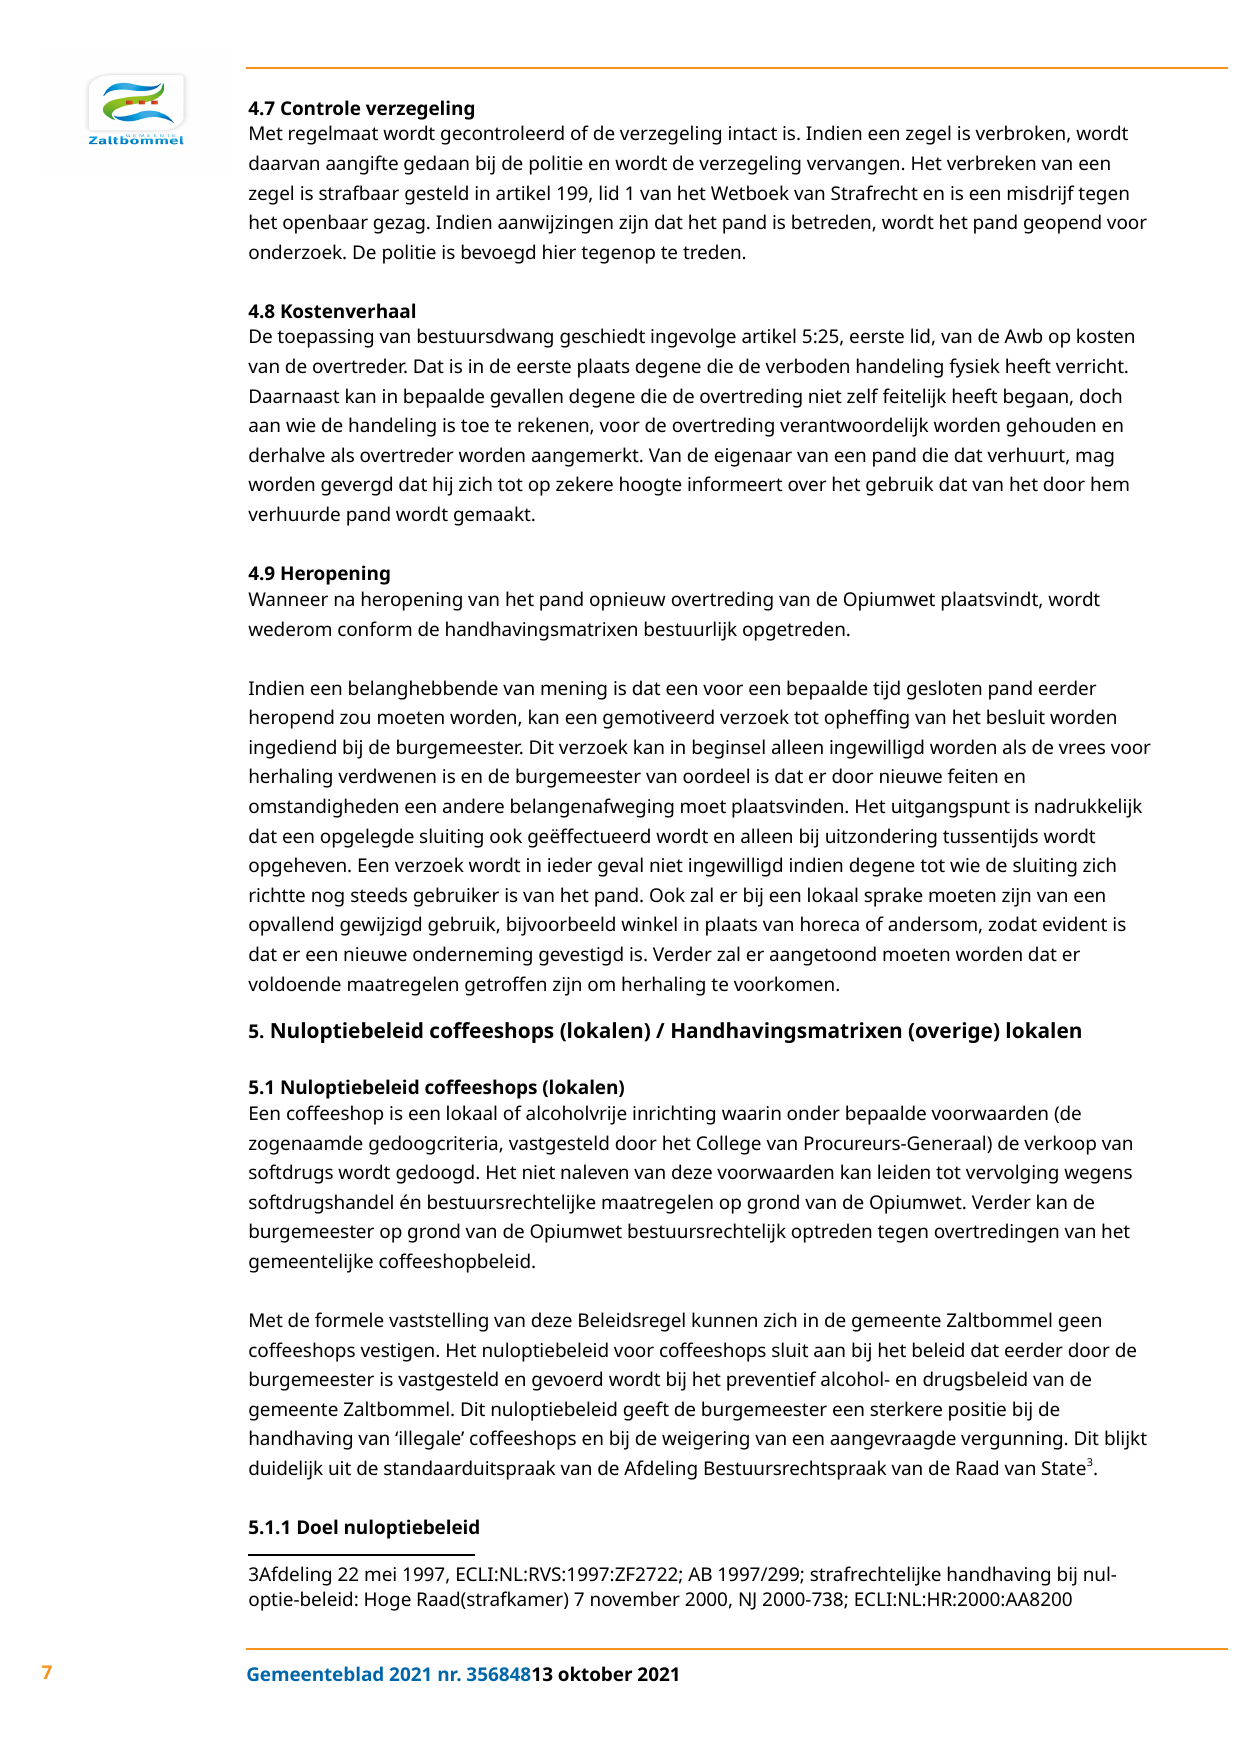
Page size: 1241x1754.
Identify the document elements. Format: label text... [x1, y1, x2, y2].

text 5.1 Nuloptiebeleid coffeeshops (lokalen) [248, 1074, 1152, 1100]
text 5. Nuloptiebeleid coffeeshops (lokalen) / Handhavingsmatrixen (overige) lokalen [248, 1016, 1152, 1045]
text Wanneer na heropening van het pand opnieuw overtreding van de Opiumwet plaatsvindt, wordt wederom conform de handhavingsmatrixen bestuurlijk opgetreden. [248, 586, 1152, 641]
text Met regelmaat wordt gecontroleerd of de verzegeling intact is. Indien een zegel is verbroken, wordt daarvan aangifte gedaan bij de politie en wordt de verzegeling vervangen. Het verbreken van een zegel is strafbaar gesteld in artikel 199, lid 1 van het Wetboek van Strafrecht en is een misdrijf tegen het openbaar gezag. Indien aanwijzingen zijn dat het pand is betreden, wordt het pand geopend voor onderzoek. De politie is bevoegd hier tegenop te treden. [248, 121, 1152, 264]
text 4.8 Kostenverhaal [248, 298, 1152, 324]
text Met de formele vaststelling van deze Beleidsregel kunnen zich in de gemeente Zaltbommel geen coffeeshops vestigen. Het nuloptiebeleid voor coffeeshops sluit aan bij het beleid dat eerder door de burgemeester is vastgesteld en gevoerd wordt bij het preventief alcohol- en drugsbeleid van de gemeente Zaltbommel. Dit nuloptiebeleid geeft de burgemeester een sterkere positie bij de handhaving van ‘illegale’ coffeeshops en bij de weigering van een aangevraagde vergunning. Dit blijkt duidelijk uit de standaarduitspraak van de Afdeling Bestuursrechtspraak van de Raad van State. [248, 1307, 1152, 1481]
text De toepassing van bestuursdwang geschiedt ingevolge artikel 5:25, eerste lid, van de Awb op kosten van de overtreder. Dat is in de eerste plaats degene die de verboden handeling fysiek heeft verricht. Daarnaast kan in bepaalde gevallen degene die de overtreding niet zelf feitelijk heeft begaan, doch aan wie de handeling is toe te rekenen, voor de overtreding verantwoordelijk worden gehouden en derhalve als overtreder worden aangemerkt. Van de eigenaar van een pand die dat verhuurt, mag worden gevergd dat hij zich tot op zekere hoogte informeert over het gebruik dat van het door hem verhuurde pand wordt gemaakt. [248, 324, 1152, 527]
text 4.7 Controle verzegeling [248, 95, 1152, 121]
picture [41, 47, 231, 172]
text 4.9 Heropening [248, 560, 1152, 586]
text Indien een belanghebbende van mening is dat een voor een bepaalde tijd gesloten pand eerder heropend zou moeten worden, kan een gemotiveerd verzoek tot opheffing van het besluit worden ingediend bij de burgemeester. Dit verzoek kan in beginsel alleen ingewilligd worden als de vrees voor herhaling verdwenen is en de burgemeester van oordeel is dat er door nieuwe feiten en omstandigheden een andere belangenafweging moet plaatsvinden. Het uitgangspunt is nadrukkelijk dat een opgelegde sluiting ook geëffectueerd wordt en alleen bij uitzondering tussentijds wordt opgeheven. Een verzoek wordt in ieder geval niet ingewilligd indien degene tot wie de sluiting zich richtte nog steeds gebruiker is van het pand. Ook zal er bij een lokaal sprake moeten zijn van een opvallend gewijzigd gebruik, bijvoorbeeld winkel in plaats van horeca of andersom, zodat evident is dat er een nieuwe onderneming gevestigd is. Verder zal er aangetoond moeten worden dat er voldoende maatregelen getroffen zijn om herhaling te voorkomen. [248, 675, 1152, 996]
text Een coffeeshop is een lokaal of alcoholvrije inrichting waarin onder bepaalde voorwaarden (de zogenaamde gedoogcriteria, vastgesteld door het College van Procureurs-Generaal) de verkoop van softdrugs wordt gedoogd. Het niet naleven van deze voorwaarden kan leiden tot vervolging wegens softdrugshandel én bestuursrechtelijke maatregelen op grond van de Opiumwet. Verder kan de burgemeester op grond van de Opiumwet bestuursrechtelijk optreden tegen overtredingen van het gemeentelijke coffeeshopbeleid. [248, 1100, 1152, 1274]
text Afdeling 22 mei 1997, ECLI:NL:RVS:1997:ZF2722; AB 1997/299; strafrechtelijke handhaving bij nul-optie-beleid: Hoge Raad(strafkamer) 7 november 2000, NJ 2000-738; ECLI:NL:HR:2000:AA8200 [248, 1561, 1152, 1612]
text 5.1.1 Doel nuloptiebeleid [248, 1514, 1152, 1540]
